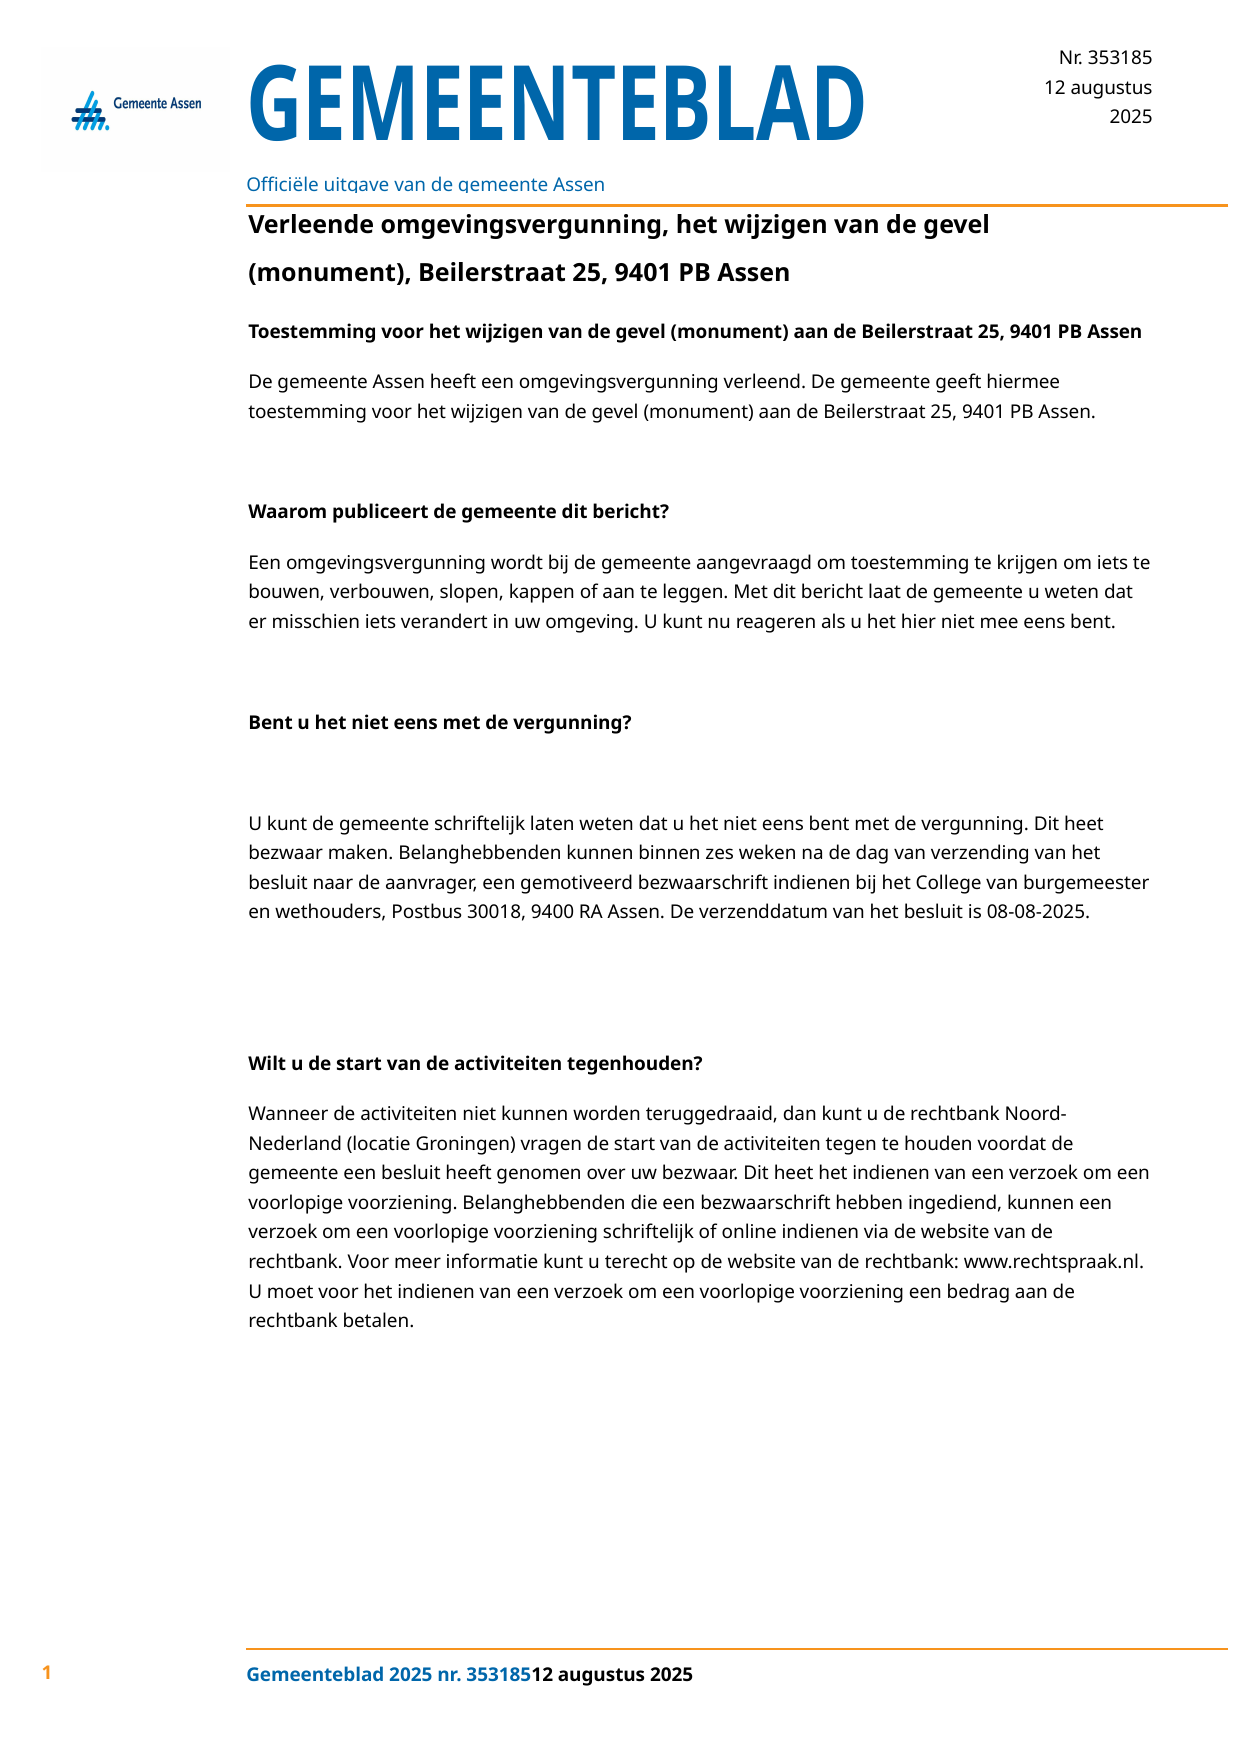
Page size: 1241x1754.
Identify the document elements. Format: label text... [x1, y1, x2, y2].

text Verleende omgevingsvergunning, het wijzigen van de gevel (monument), Beilerstraat 25, 9401 PB Assen [248, 207, 1152, 288]
text Toestemming voor het wijzigen van de gevel (monument) aan de Beilerstraat 25, 9401 PB Assen [248, 318, 1152, 344]
picture [41, 47, 231, 172]
text Een omgevingsvergunning wordt bij de gemeente aangevraagd om toestemming te krijgen om iets te bouwen, verbouwen, slopen, kappen of aan te leggen. Met dit bericht laat de gemeente u weten dat er misschien iets verandert in uw omgeving. U kunt nu reageren als u het hier niet mee eens bent. [248, 549, 1152, 634]
text Bent u het niet eens met de vergunning? [248, 709, 1152, 735]
text Wanneer de activiteiten niet kunnen worden teruggedraaid, dan kunt u de rechtbank Noord-Nederland (locatie Groningen) vragen de start van de activiteiten tegen te houden voordat de gemeente een besluit heeft genomen over uw bezwaar. Dit heet het indienen van een verzoek om een voorlopige voorziening. Belanghebbenden die een bezwaarschrift hebben ingediend, kunnen een verzoek om een voorlopige voorziening schriftelijk of online indienen via de website van de rechtbank. Voor meer informatie kunt u terecht op de website van de rechtbank: www.rechtspraak.nl. U moet voor het indienen van een verzoek om een voorlopige voorziening een bedrag aan de rechtbank betalen. [248, 1100, 1152, 1333]
text Wilt u de start van de activiteiten tegenhouden? [248, 1050, 1152, 1076]
text U kunt de gemeente schriftelijk laten weten dat u het niet eens bent met de vergunning. Dit heet bezwaar maken. Belanghebbenden kunnen binnen zes weken na de dag van verzending van het besluit naar de aanvrager, een gemotiveerd bezwaarschrift indienen bij het College van burgemeester en wethouders, Postbus 30018, 9400 RA Assen. De verzenddatum van het besluit is 08-08-2025. [248, 810, 1152, 924]
text De gemeente Assen heeft een omgevingsvergunning verleend. De gemeente geeft hiermee toestemming voor het wijzigen van de gevel (monument) aan de Beilerstraat 25, 9401 PB Assen. [248, 368, 1152, 424]
text Waarom publiceert de gemeente dit bericht? [248, 499, 1152, 524]
